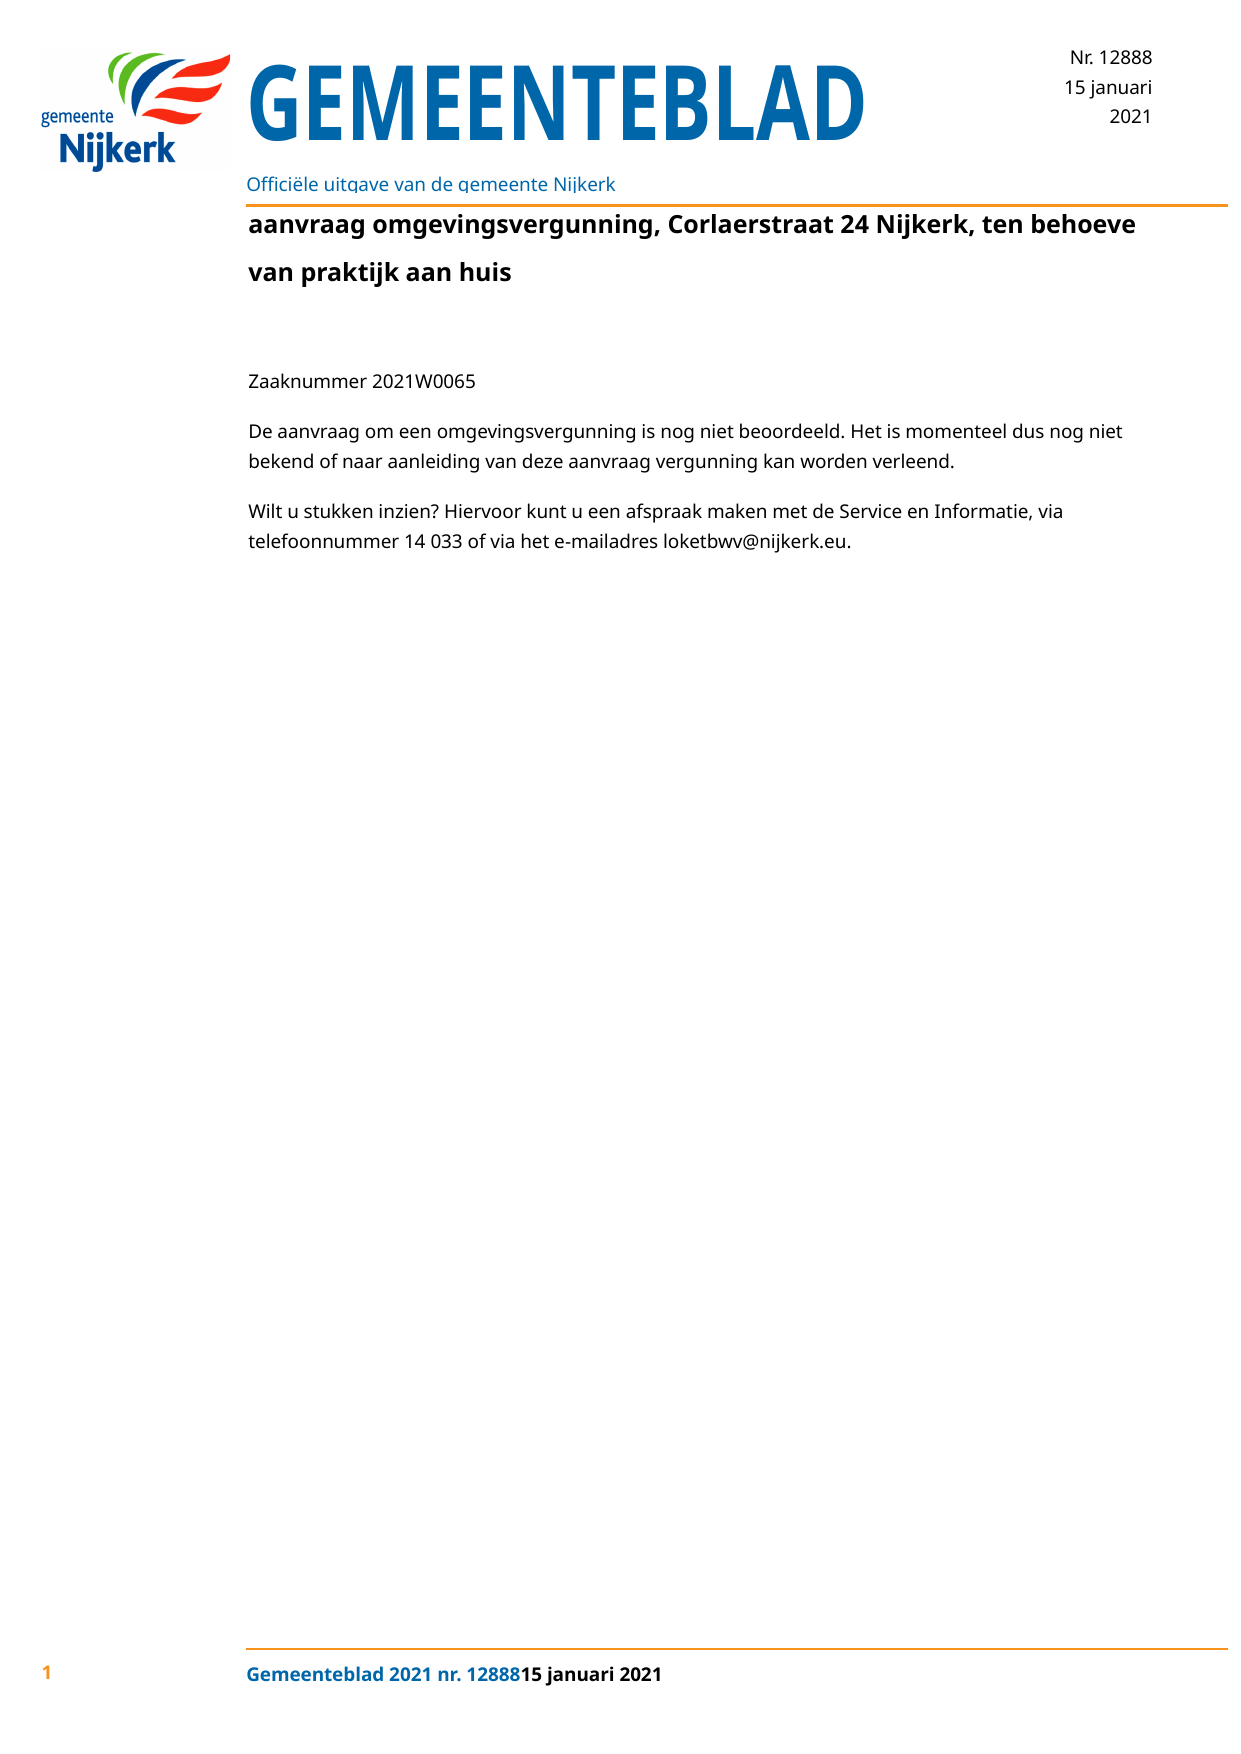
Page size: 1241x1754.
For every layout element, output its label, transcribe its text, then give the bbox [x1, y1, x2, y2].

text De aanvraag om een omgevingsvergunning is nog niet beoordeeld. Het is momenteel dus nog niet bekend of naar aanleiding van deze aanvraag vergunning kan worden verleend. [248, 419, 1152, 474]
text aanvraag omgevingsvergunning, Corlaerstraat 24 Nijkerk, ten behoeve van praktijk aan huis [248, 207, 1152, 288]
text Zaaknummer 2021W0065 [248, 368, 1152, 394]
picture [41, 47, 231, 172]
text Wilt u stukken inzien? Hiervoor kunt u een afspraak maken met de Service en Informatie, via telefoonnummer 14 033 of via het e-mailadres loketbwv@nijkerk.eu. [248, 499, 1152, 554]
